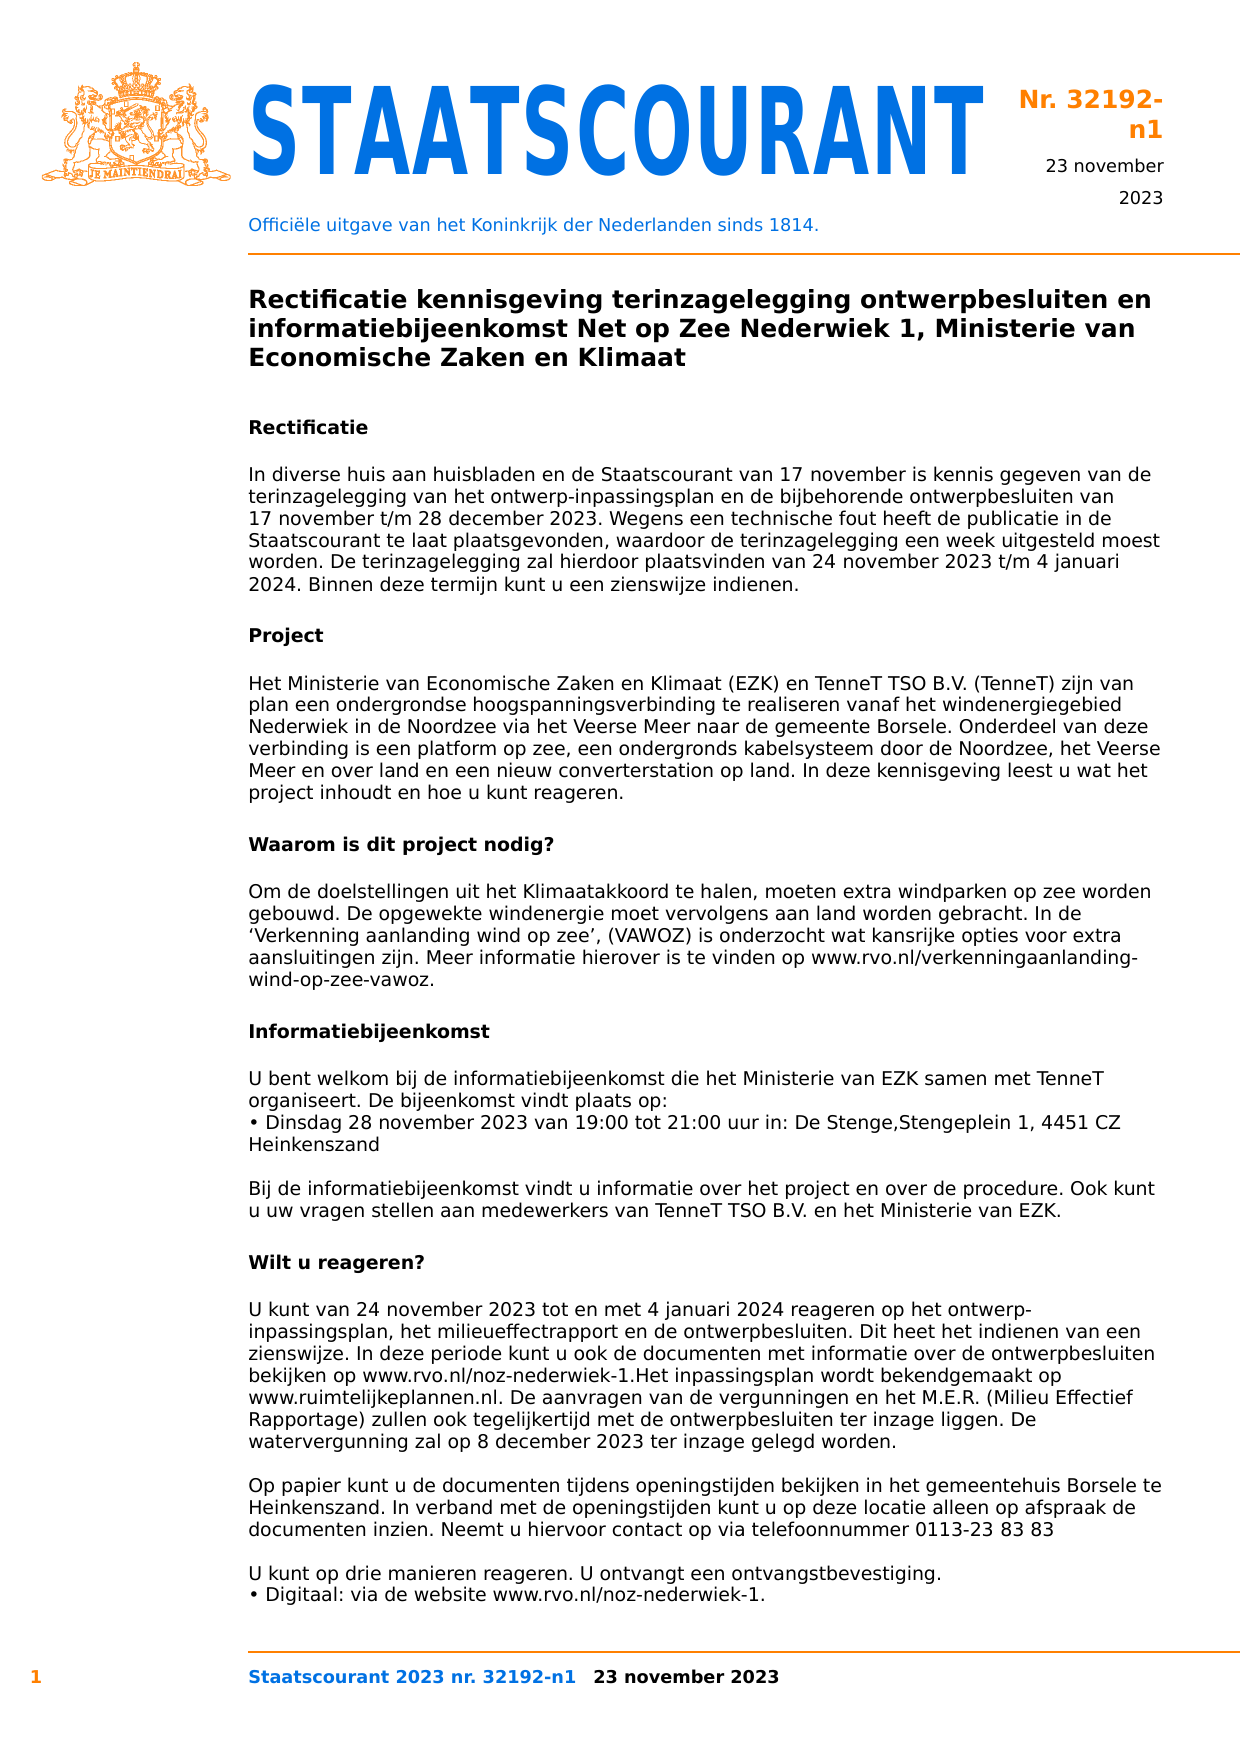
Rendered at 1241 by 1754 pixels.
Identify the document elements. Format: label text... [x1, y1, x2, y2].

subtitle Rectificatie kennisgeving terinzagelegging ontwerpbesluiten en informatiebijeenkomst Net op Zee Nederwiek 1, Ministerie van Economische Zaken en Klimaat [248, 285, 1163, 373]
text U kunt op drie manieren reageren. U ontvangt een ontvangstbevestiging. [248, 1562, 1163, 1584]
text Het Ministerie van Economische Zaken en Klimaat (EZK) en TenneT TSO B.V. (TenneT) zijn van plan een ondergrondse hoogspanningsverbinding te realiseren vanaf het windenergiegebied Nederwiek in de Noordzee via het Veerse Meer naar de gemeente Borsele. Onderdeel van deze verbinding is een platform op zee, een ondergronds kabelsysteem door de Noordzee, het Veerse Meer en over land en een nieuw converterstation op land. In deze kennisgeving leest u wat het project inhoudt en hoe u kunt reageren. [248, 672, 1163, 804]
text Bij de informatiebijeenkomst vindt u informatie over het project en over de procedure. Ook kunt u uw vragen stellen aan medewerkers van TenneT TSO B.V. en het Ministerie van EZK. [248, 1178, 1163, 1222]
table_header [25, 62, 248, 253]
subtitle Waarom is dit project nodig? [248, 834, 1163, 856]
text U bent welkom bij de informatiebijeenkomst die het Ministerie van EZK samen met TenneT organiseert. De bijeenkomst vindt plaats op: [248, 1068, 1163, 1112]
text Om de doelstellingen uit het Klimaatakkoord te halen, moeten extra windparken op zee worden gebouwd. De opgewekte windenergie moet vervolgens aan land worden gebracht. In de ‘Verkenning aanlanding wind op zee’, (VAWOZ) is onderzocht wat kansrijke opties voor extra aansluitingen zijn. Meer informatie hierover is te vinden op www.rvo.nl/verkenningaanlanding-wind-op-zee-vawoz. [248, 881, 1163, 991]
text • Dinsdag 28 november 2023 van 19:00 tot 21:00 uur in: De Stenge,Stengeplein 1, 4451 CZ Heinkenszand [248, 1112, 1163, 1156]
text U kunt van 24 november 2023 tot en met 4 januari 2024 reageren op het ontwerp-inpassingsplan, het milieueffectrapport en de ontwerpbesluiten. Dit heet het indienen van een zienswijze. In deze periode kunt u ook de documenten met informatie over de ontwerpbesluiten bekijken op www.rvo.nl/noz-nederwiek-1.Het inpassingsplan wordt bekendgemaakt op www.ruimtelijkeplannen.nl. De aanvragen van de vergunningen en het M.E.R. (Milieu Effectief Rapportage) zullen ook tegelijkertijd met de ontwerpbesluiten ter inzage liggen. De watervergunning zal op 8 december 2023 ter inzage gelegd worden. [248, 1299, 1163, 1453]
text Op papier kunt u de documenten tijdens openingstijden bekijken in het gemeentehuis Borsele te Heinkenszand. In verband met de openingstijden kunt u op deze locatie alleen op afspraak de documenten inzien. Neemt u hiervoor contact op via telefoonnummer 0113-23 83 83 [248, 1474, 1163, 1541]
table_cell 23 november [998, 150, 1240, 182]
subtitle Wilt u reageren? [248, 1252, 1163, 1274]
subtitle Informatiebijeenkomst [248, 1021, 1163, 1043]
table_cell 2023 [998, 183, 1240, 215]
subtitle Rectificatie [248, 417, 1163, 438]
subtitle Project [248, 625, 1163, 647]
picture [41, 62, 231, 186]
table_header Nr. 32192-n1 [998, 62, 1240, 150]
text In diverse huis aan huisbladen en de Staatscourant van 17 november is kennis gegeven van de terinzagelegging van het ontwerp-inpassingsplan en de bijbehorende ontwerpbesluiten van 17 november t/m 28 december 2023. Wegens een technische fout heeft de publicatie in de Staatscourant te laat plaatsgevonden, waardoor de terinzagelegging een week uitgesteld moest worden. De terinzagelegging zal hierdoor plaatsvinden van 24 november 2023 t/m 4 januari 2024. Binnen deze termijn kunt u een zienswijze indienen. [248, 463, 1163, 595]
table_header STAATSCOURANT [248, 62, 998, 215]
text • Digitaal: via de website www.rvo.nl/noz-nederwiek-1. [248, 1584, 1163, 1606]
table_cell Officiële uitgave van het Koninkrijk der Nederlanden sinds 1814. [248, 215, 1240, 253]
